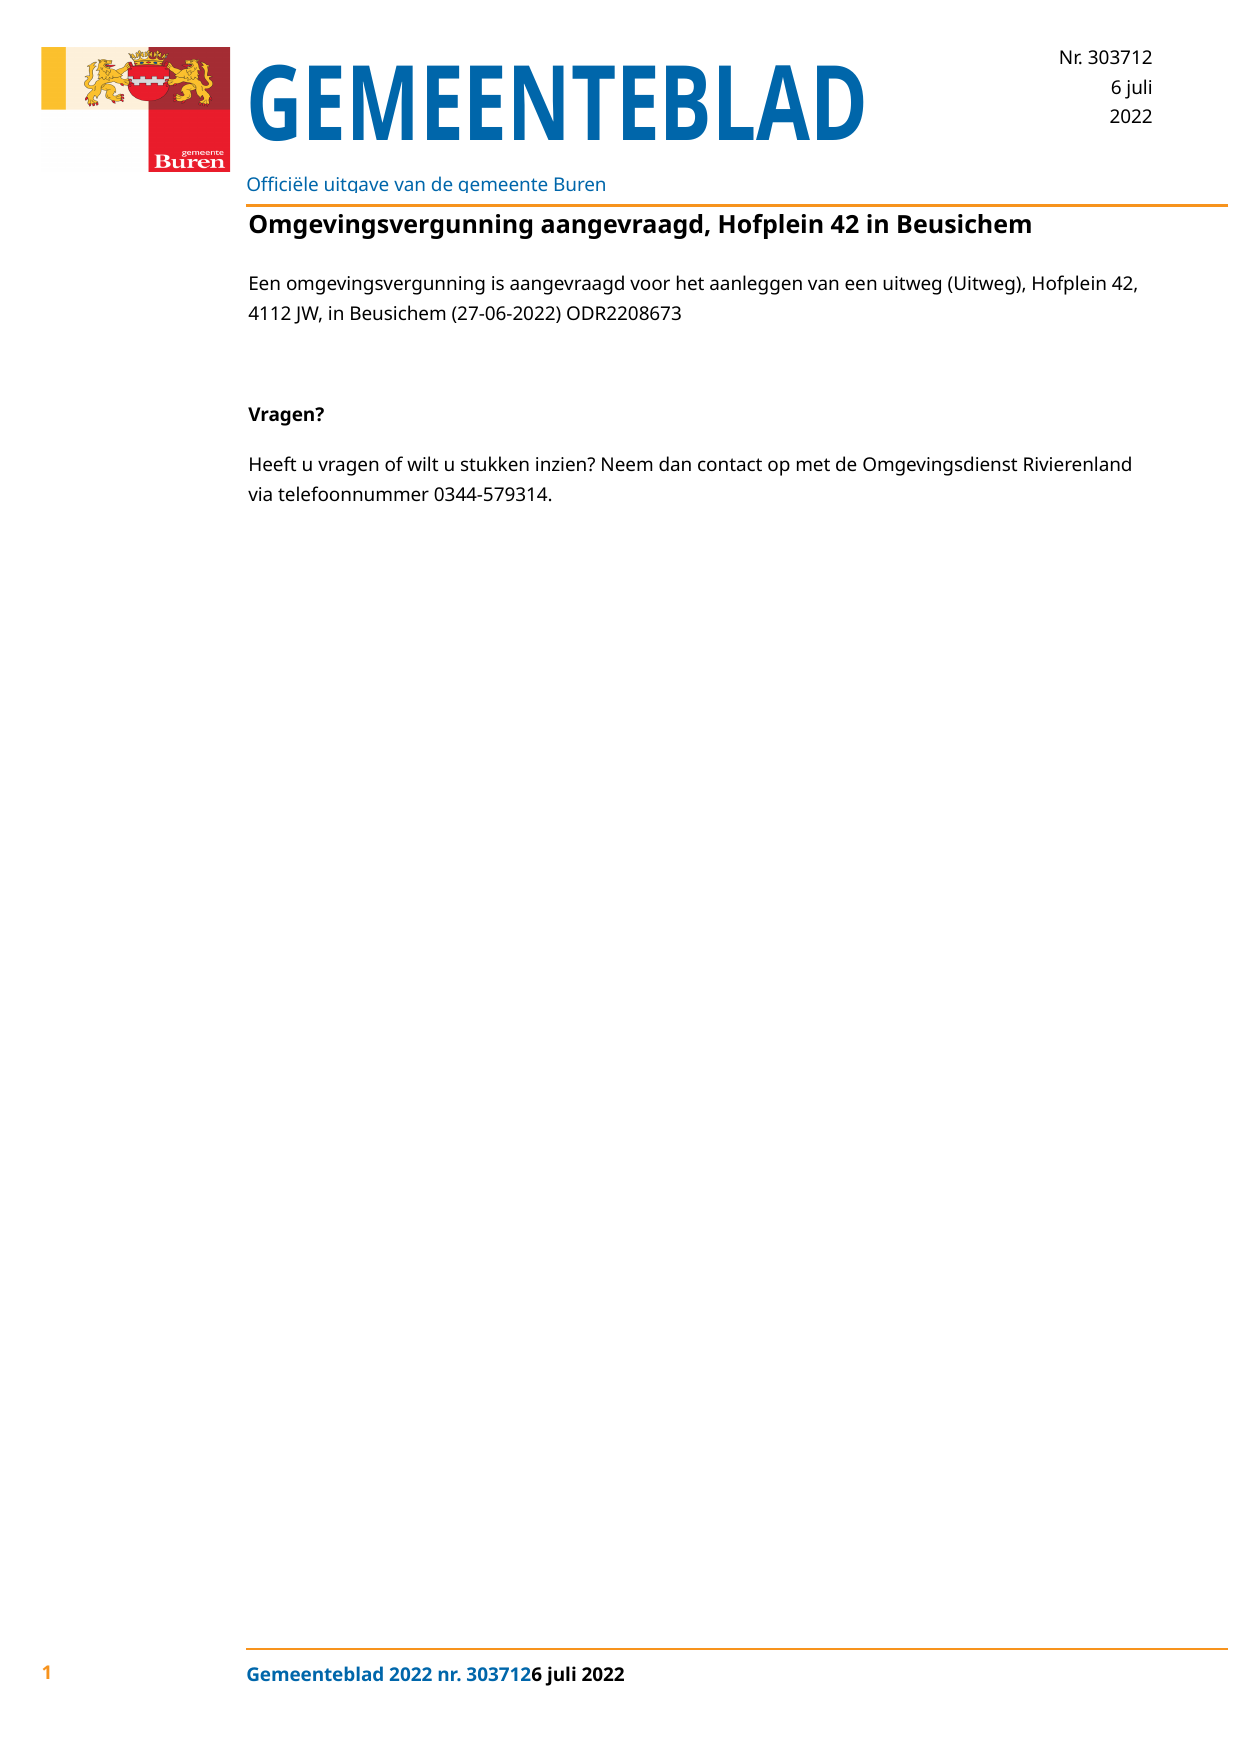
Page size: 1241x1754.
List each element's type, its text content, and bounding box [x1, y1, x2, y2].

text Omgevingsvergunning aangevraagd, Hofplein 42 in Beusichem [248, 207, 1152, 241]
text Vragen? [248, 401, 1152, 426]
text Een omgevingsvergunning is aangevraagd voor het aanleggen van een uitweg (Uitweg), Hofplein 42, 4112 JW, in Beusichem (27-06-2022) ODR2208673 [248, 270, 1152, 326]
picture [41, 47, 231, 172]
text Heeft u vragen of wilt u stukken inzien? Neem dan contact op met de Omgevingsdienst Rivierenland via telefoonnummer 0344-579314. [248, 451, 1152, 506]
